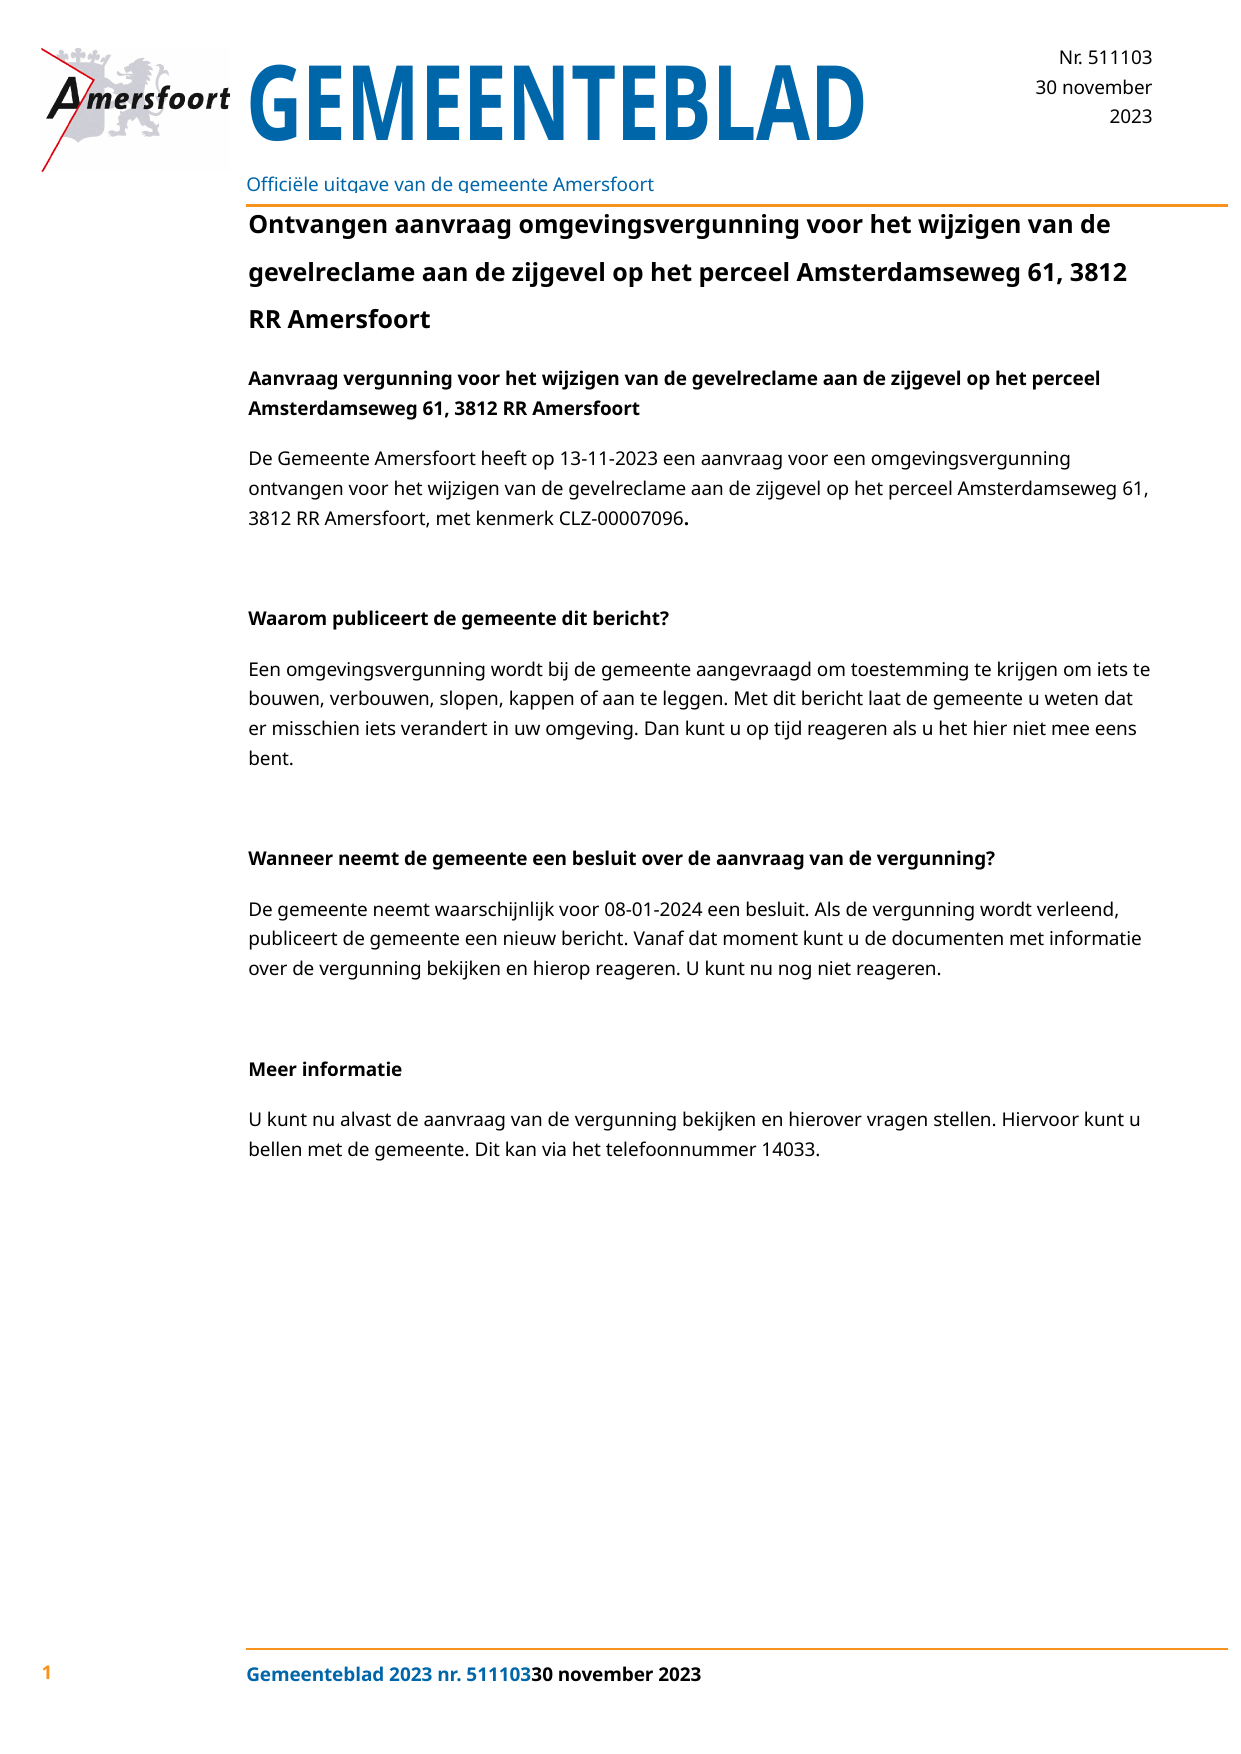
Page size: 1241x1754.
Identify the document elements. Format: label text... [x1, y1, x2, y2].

text Ontvangen aanvraag omgevingsvergunning voor het wijzigen van de gevelreclame aan de zijgevel op het perceel Amsterdamseweg 61, 3812 RR Amersfoort [248, 207, 1152, 336]
text Meer informatie [248, 1056, 1152, 1082]
text Een omgevingsvergunning wordt bij de gemeente aangevraagd om toestemming te krijgen om iets te bouwen, verbouwen, slopen, kappen of aan te leggen. Met dit bericht laat de gemeente u weten dat er misschien iets verandert in uw omgeving. Dan kunt u op tijd reageren als u het hier niet mee eens bent. [248, 656, 1152, 770]
picture [41, 47, 231, 172]
text De Gemeente Amersfoort heeft op 13-11-2023 een aanvraag voor een omgevingsvergunning ontvangen voor het wijzigen van de gevelreclame aan de zijgevel op het perceel Amsterdamseweg 61, 3812 RR Amersfoort, met kenmerk CLZ-00007096. [248, 446, 1152, 530]
text Waarom publiceert de gemeente dit bericht? [248, 606, 1152, 631]
text De gemeente neemt waarschijnlijk voor 08-01-2024 een besluit. Als de vergunning wordt verleend, publiceert de gemeente een nieuw bericht. Vanaf dat moment kunt u de documenten met informatie over de vergunning bekijken en hierop reageren. U kunt nu nog niet reageren. [248, 896, 1152, 981]
text Wanneer neemt de gemeente een besluit over de aanvraag van de vergunning? [248, 846, 1152, 871]
text U kunt nu alvast de aanvraag van de vergunning bekijken en hierover vragen stellen. Hiervoor kunt u bellen met de gemeente. Dit kan via het telefoonnummer 14033. [248, 1106, 1152, 1162]
text Aanvraag vergunning voor het wijzigen van de gevelreclame aan de zijgevel op het perceel Amsterdamseweg 61, 3812 RR Amersfoort [248, 366, 1152, 421]
